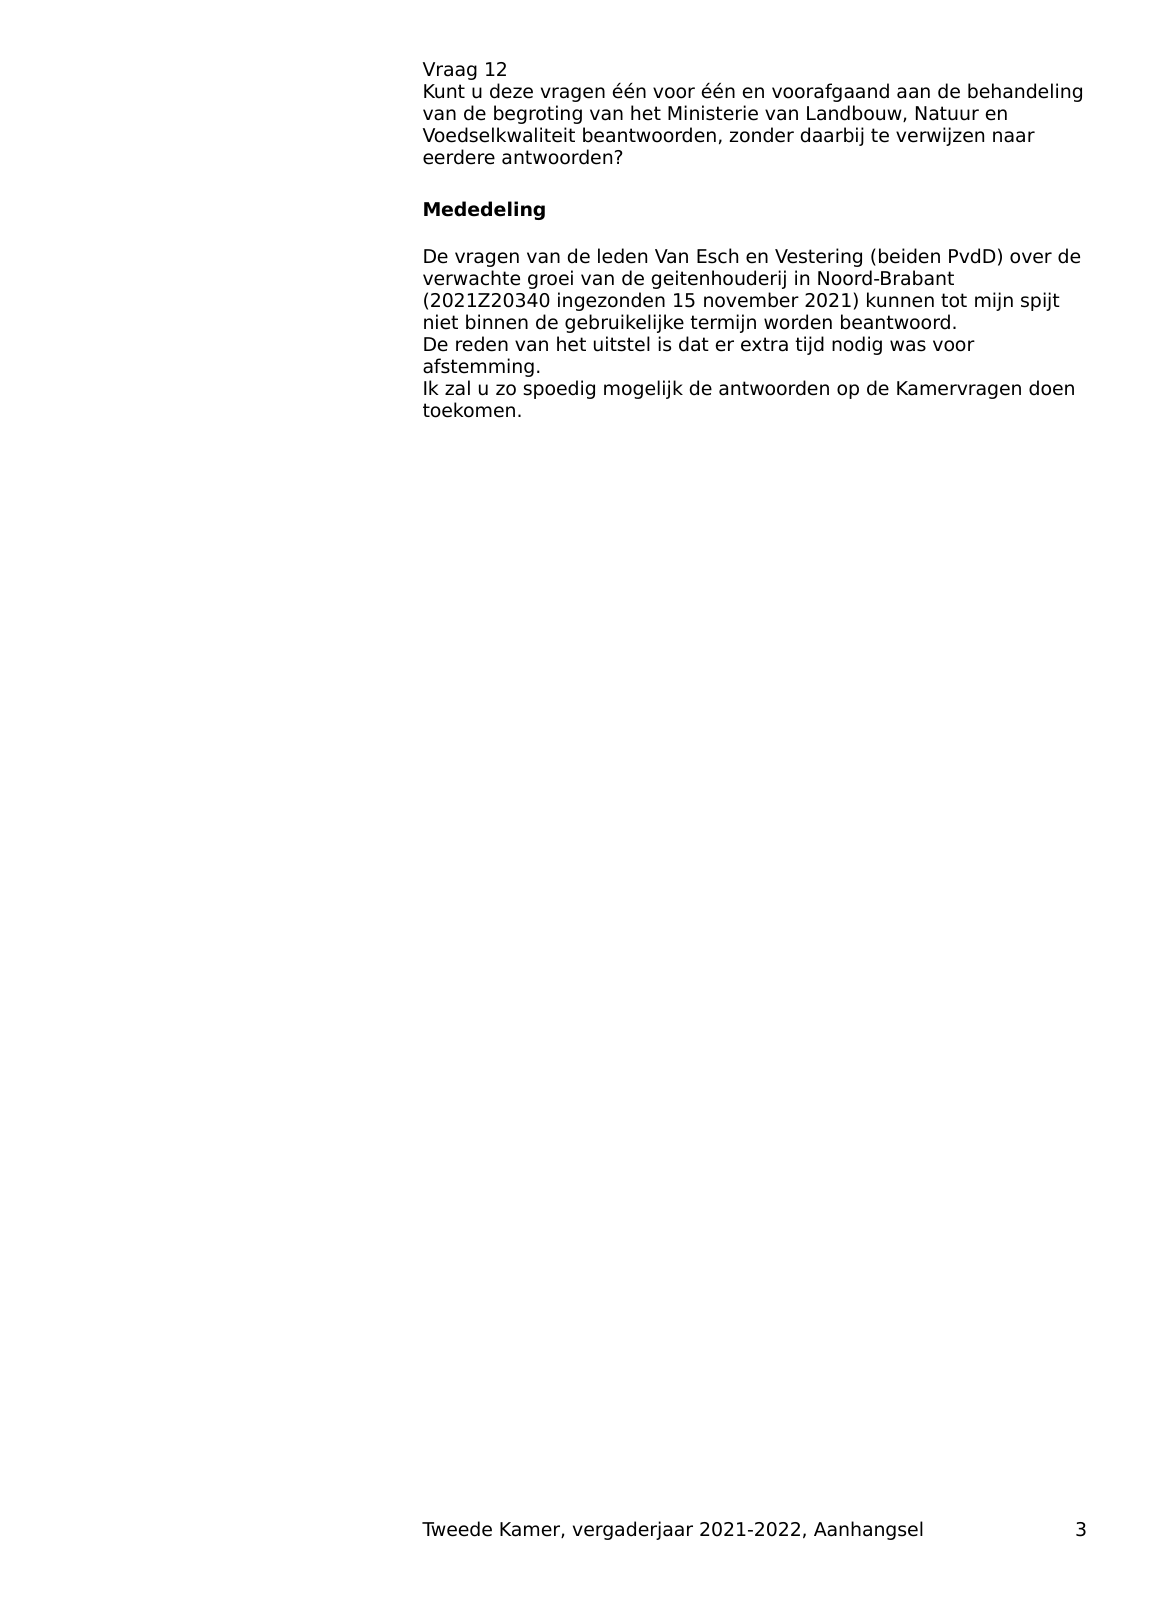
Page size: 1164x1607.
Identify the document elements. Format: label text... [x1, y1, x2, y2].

text Kunt u deze vragen één voor één en voorafgaand aan de behandeling van de begroting van het Ministerie van Landbouw, Natuur en Voedselkwaliteit beantwoorden, zonder daarbij te verwijzen naar eerdere antwoorden? [422, 81, 1087, 169]
text De reden van het uitstel is dat er extra tijd nodig was voor afstemming. [422, 334, 1087, 378]
text De vragen van de leden Van Esch en Vestering (beiden PvdD) over de verwachte groei van de geitenhouderij in Noord-Brabant (2021Z20340 ingezonden 15 november 2021) kunnen tot mijn spijt niet binnen de gebruikelijke termijn worden beantwoord. [422, 246, 1087, 334]
text Vraag 12 [422, 59, 1087, 81]
text Ik zal u zo spoedig mogelijk de antwoorden op de Kamervragen doen toekomen. [422, 378, 1087, 422]
subtitle Mededeling [422, 199, 1087, 221]
